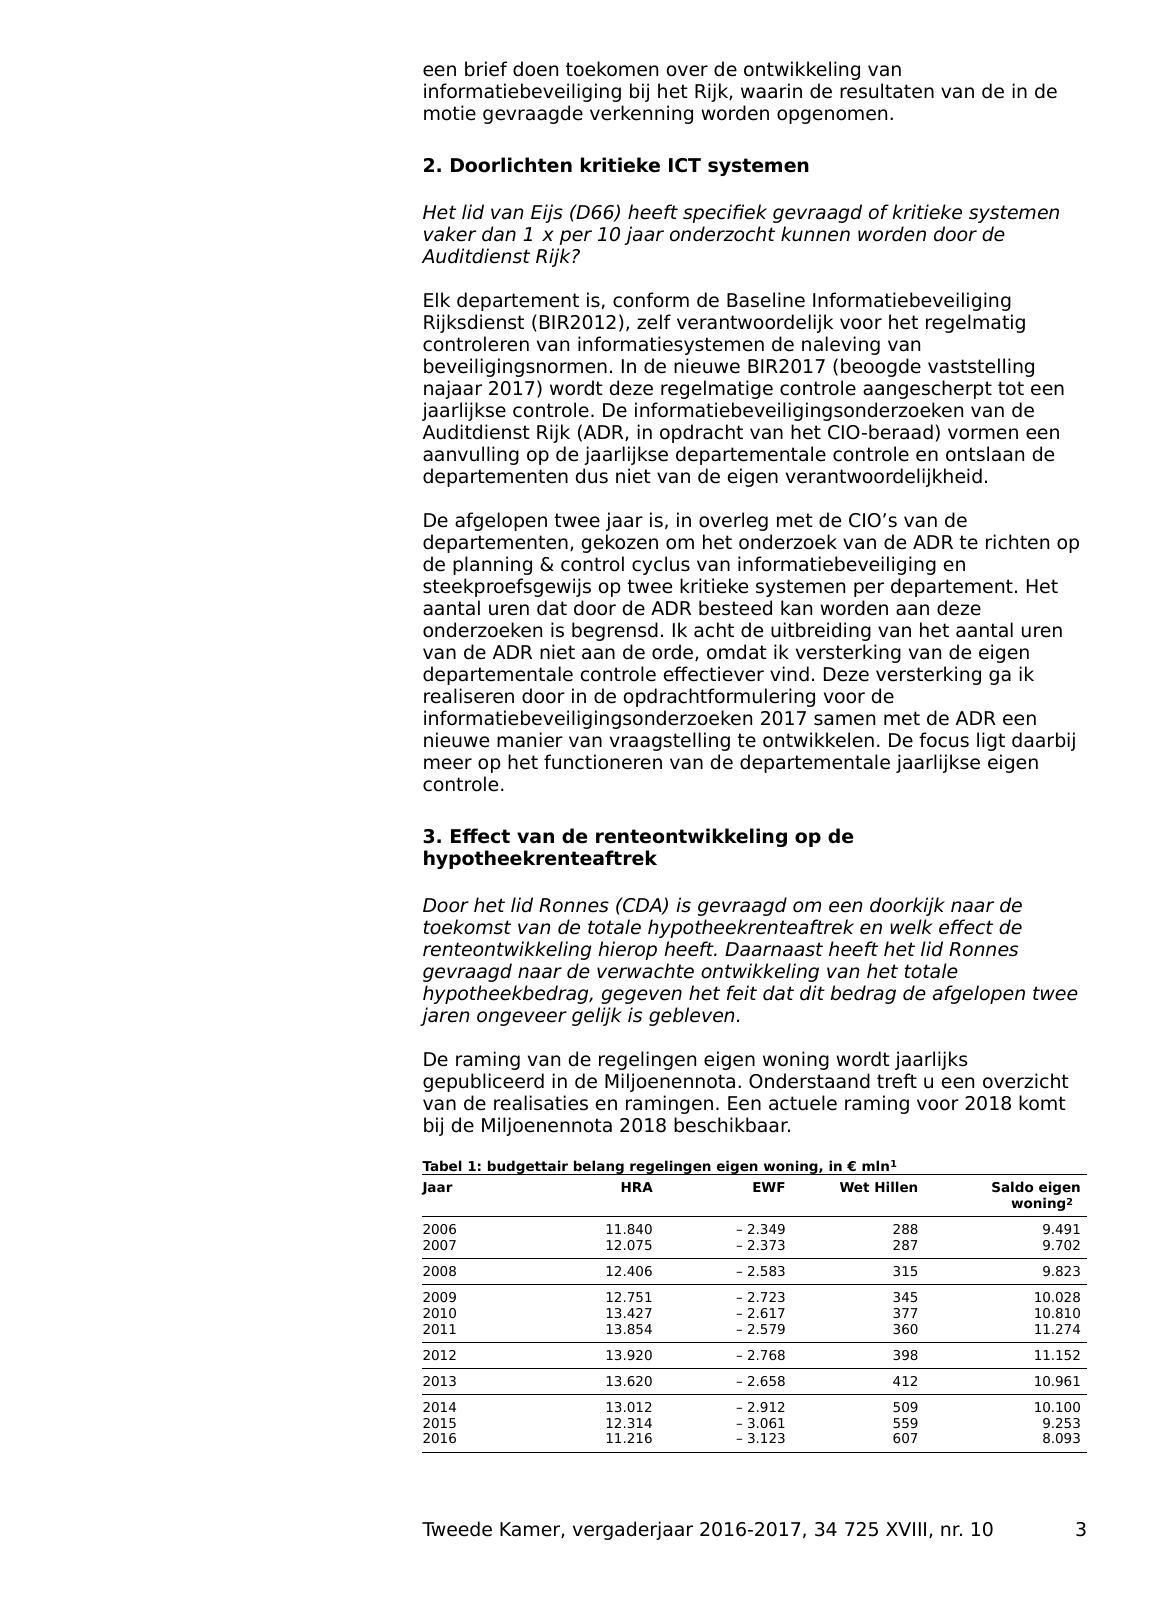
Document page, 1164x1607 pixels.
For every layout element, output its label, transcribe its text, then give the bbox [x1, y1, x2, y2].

table_cell 13.427 [526, 1306, 658, 1321]
table_cell EWF [659, 1175, 791, 1216]
table_cell 9.702 [924, 1238, 1087, 1258]
table_cell – 2.583 [659, 1259, 791, 1284]
text De raming van de regelingen eigen woning wordt jaarlijks gepubliceerd in de Miljoenennota. Onderstaand treft u een overzicht van de realisaties en ramingen. Een actuele raming voor 2018 komt bij de Miljoenennota 2018 beschikbaar. [422, 1049, 1087, 1137]
table_header Tabel 1: budgettair belang regelingen eigen woning, in € mln1 [422, 1159, 1087, 1174]
table_cell 315 [791, 1259, 924, 1284]
table_cell 2008 [422, 1259, 526, 1284]
table_cell 13.620 [526, 1369, 658, 1394]
table_cell Jaar [422, 1175, 526, 1216]
table_cell 377 [791, 1306, 924, 1321]
table_cell 13.920 [526, 1343, 658, 1368]
table_cell 11.152 [924, 1343, 1087, 1368]
table_cell – 2.579 [659, 1321, 791, 1342]
table_cell 10.810 [924, 1306, 1087, 1321]
table_cell – 2.373 [659, 1238, 791, 1258]
text De afgelopen twee jaar is, in overleg met de CIO’s van de departementen, gekozen om het onderzoek van de ADR te richten op de planning & control cyclus van informatiebeveiliging en steekproefsgewijs op twee kritieke systemen per departement. Het aantal uren dat door de ADR besteed kan worden aan deze onderzoeken is begrensd. Ik acht de uitbreiding van het aantal uren van de ADR niet aan de orde, omdat ik versterking van de eigen departementale controle effectiever vind. Deze versterking ga ik realiseren door in de opdrachtformulering voor de informatiebeveiligingsonderzoeken 2017 samen met de ADR een nieuwe manier van vraagstelling te ontwikkelen. De focus ligt daarbij meer op het functioneren van de departementale jaarlijkse eigen controle. [422, 510, 1087, 796]
table_cell 2015 [422, 1416, 526, 1431]
table_cell 13.854 [526, 1321, 658, 1342]
table_cell – 2.768 [659, 1343, 791, 1368]
table_cell 607 [791, 1431, 924, 1452]
table_cell – 3.123 [659, 1431, 791, 1452]
table_cell 10.100 [924, 1395, 1087, 1416]
table_cell 2016 [422, 1431, 526, 1452]
table_cell 11.840 [526, 1217, 658, 1238]
table_cell 10.028 [924, 1285, 1087, 1306]
table_cell 288 [791, 1217, 924, 1238]
table_cell HRA [526, 1175, 658, 1216]
table_cell – 2.658 [659, 1369, 791, 1394]
table_cell Wet Hillen [791, 1175, 924, 1216]
text Het lid van Eijs (D66) heeft specifiek gevraagd of kritieke systemen vaker dan 1 x per 10 jaar onderzocht kunnen worden door de Auditdienst Rijk? [422, 202, 1087, 268]
table_cell 12.751 [526, 1285, 658, 1306]
table_cell – 3.061 [659, 1416, 791, 1431]
table_cell 12.075 [526, 1238, 658, 1258]
table_cell 412 [791, 1369, 924, 1394]
table_cell 2006 [422, 1217, 526, 1238]
table_cell 2009 [422, 1285, 526, 1306]
table_cell 2012 [422, 1343, 526, 1368]
table_cell 12.314 [526, 1416, 658, 1431]
table_cell 13.012 [526, 1395, 658, 1416]
table_cell 2011 [422, 1321, 526, 1342]
table_cell 559 [791, 1416, 924, 1431]
table_cell 10.961 [924, 1369, 1087, 1394]
table_cell Saldo eigen woning2 [924, 1175, 1087, 1216]
table_cell 11.274 [924, 1321, 1087, 1342]
table_cell 398 [791, 1343, 924, 1368]
table_cell – 2.617 [659, 1306, 791, 1321]
table_cell 509 [791, 1395, 924, 1416]
subtitle 2. Doorlichten kritieke ICT systemen [422, 155, 1087, 177]
table_cell 360 [791, 1321, 924, 1342]
table_cell 9.491 [924, 1217, 1087, 1238]
table_cell 287 [791, 1238, 924, 1258]
table_cell – 2.723 [659, 1285, 791, 1306]
text een brief doen toekomen over de ontwikkeling van informatiebeveiliging bij het Rijk, waarin de resultaten van de in de motie gevraagde verkenning worden opgenomen. [422, 59, 1087, 125]
table_cell 12.406 [526, 1259, 658, 1284]
table_cell 345 [791, 1285, 924, 1306]
subtitle 3. Effect van de renteontwikkeling op de hypotheekrenteaftrek [422, 826, 1087, 870]
table_cell 2014 [422, 1395, 526, 1416]
text Door het lid Ronnes (CDA) is gevraagd om een doorkijk naar de toekomst van de totale hypotheekrenteaftrek en welk effect de renteontwikkeling hierop heeft. Daarnaast heeft het lid Ronnes gevraagd naar de verwachte ontwikkeling van het totale hypotheekbedrag, gegeven het feit dat dit bedrag de afgelopen twee jaren ongeveer gelijk is gebleven. [422, 895, 1087, 1027]
table_cell 2007 [422, 1238, 526, 1258]
table_cell 2010 [422, 1306, 526, 1321]
table_cell 8.093 [924, 1431, 1087, 1452]
table_cell 2013 [422, 1369, 526, 1394]
text Elk departement is, conform de Baseline Informatiebeveiliging Rijksdienst (BIR2012), zelf verantwoordelijk voor het regelmatig controleren van informatiesystemen de naleving van beveiligingsnormen. In de nieuwe BIR2017 (beoogde vaststelling najaar 2017) wordt deze regelmatige controle aangescherpt tot een jaarlijkse controle. De informatiebeveiligingsonderzoeken van de Auditdienst Rijk (ADR, in opdracht van het CIO-beraad) vormen een aanvulling op de jaarlijkse departementale controle en ontslaan de departementen dus niet van de eigen verantwoordelijkheid. [422, 290, 1087, 488]
table_cell 9.253 [924, 1416, 1087, 1431]
table_cell – 2.349 [659, 1217, 791, 1238]
table_cell 11.216 [526, 1431, 658, 1452]
table_cell – 2.912 [659, 1395, 791, 1416]
table_cell 9.823 [924, 1259, 1087, 1284]
